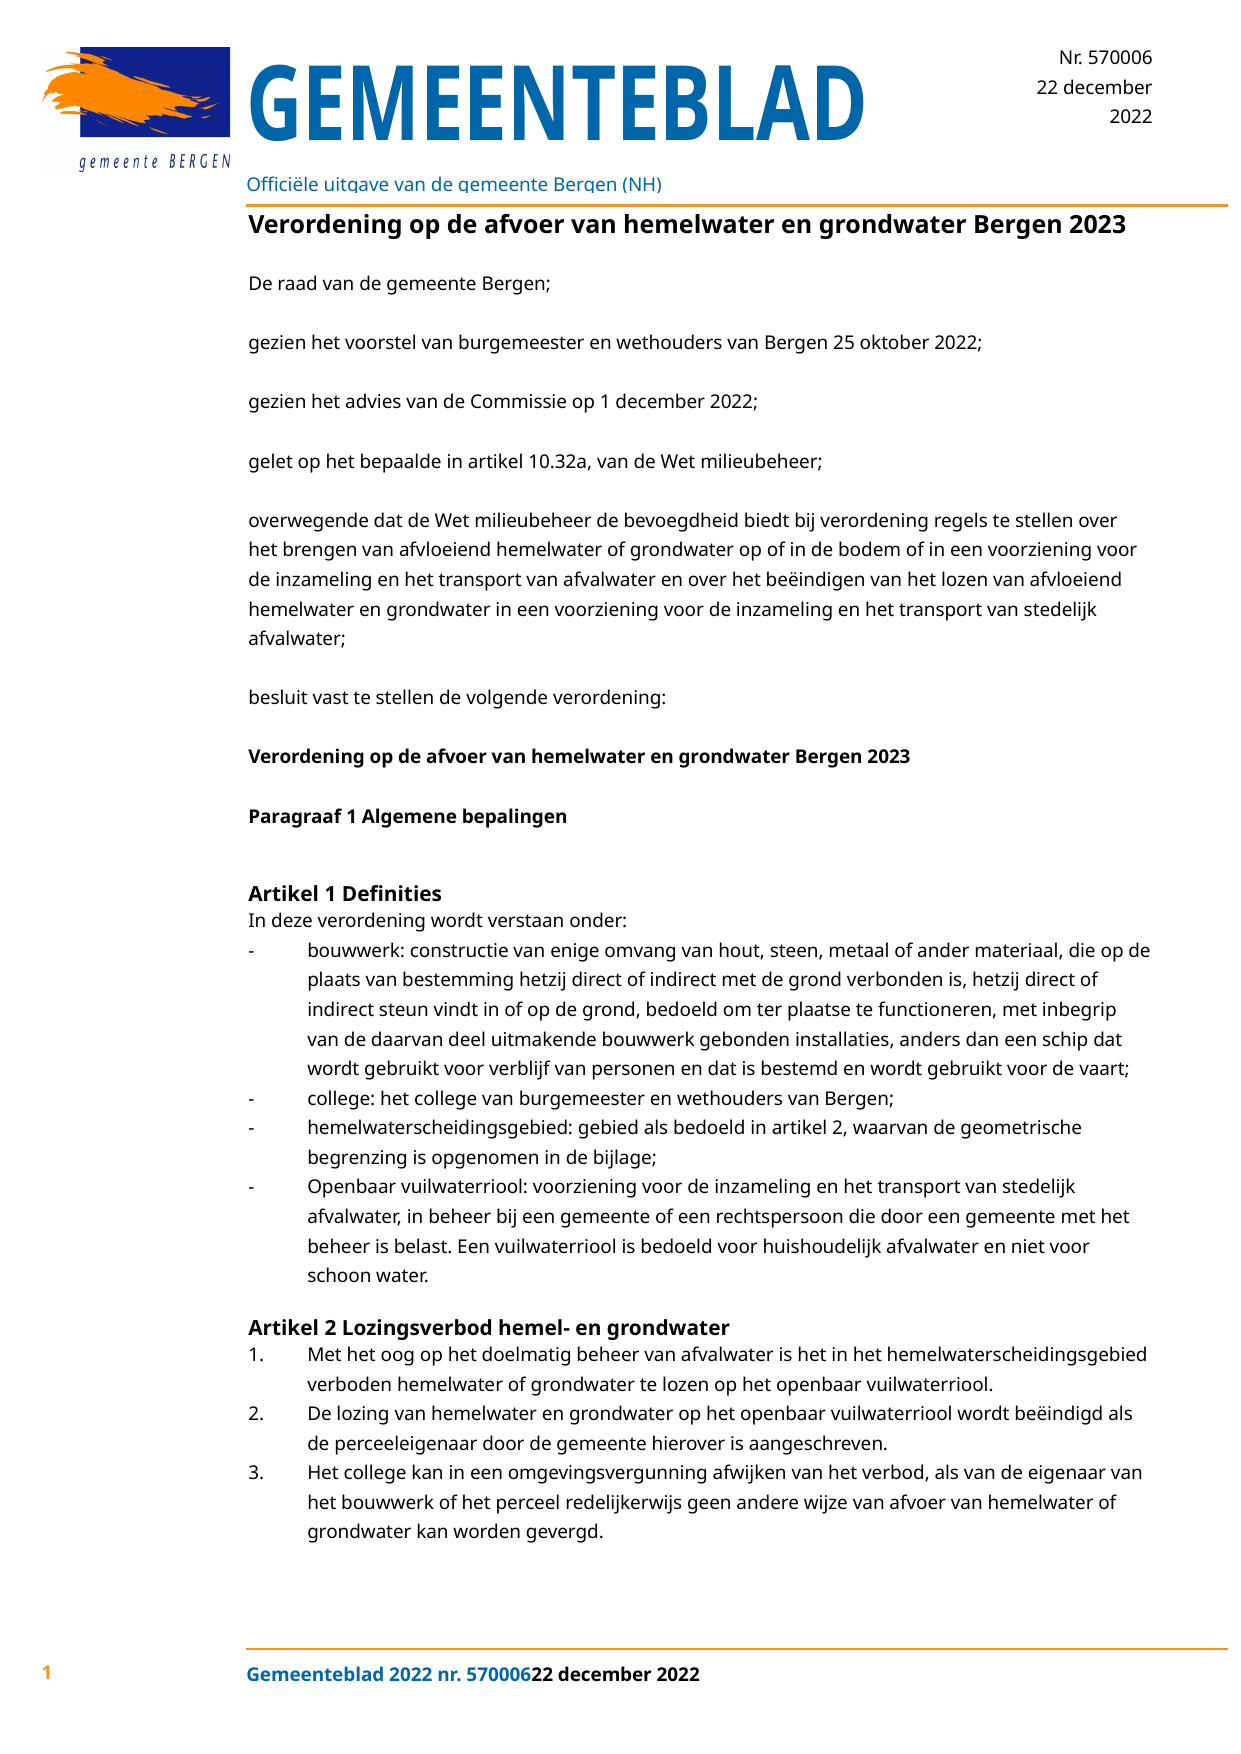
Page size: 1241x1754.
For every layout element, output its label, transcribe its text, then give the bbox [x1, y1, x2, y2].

text overwegende dat de Wet milieubeheer de bevoegdheid biedt bij verordening regels te stellen over het brengen van afvloeiend hemelwater of grondwater op of in de bodem of in een voorziening voor de inzameling en het transport van afvalwater en over het beëindigen van het lozen van afvloeiend hemelwater en grondwater in een voorziening voor de inzameling en het transport van stedelijk afvalwater; [248, 507, 1152, 651]
list Met het oog op het doelmatig beheer van afvalwater is het in het hemelwaterscheidingsgebied verboden hemelwater of grondwater te lozen op het openbaar vuilwaterriool. [248, 1341, 1152, 1397]
list Het college kan in een omgevingsvergunning afwijken van het verbod, als van de eigenaar van het bouwwerk of het perceel redelijkerwijs geen andere wijze van afvoer van hemelwater of grondwater kan worden gevergd. [248, 1459, 1152, 1544]
text Paragraaf 1 Algemene bepalingen [248, 803, 1152, 828]
text besluit vast te stellen de volgende verordening: [248, 684, 1152, 710]
list bouwwerk: constructie van enige omvang van hout, steen, metaal of ander materiaal, die op de plaats van bestemming hetzij direct of indirect met de grond verbonden is, hetzij direct of indirect steun vindt in of op de grond, bedoeld om ter plaatse te functioneren, met inbegrip van de daarvan deel uitmakende bouwwerk gebonden installaties, anders dan een schip dat wordt gebruikt voor verblijf van personen en dat is bestemd en wordt gebruikt voor de vaart; [248, 937, 1152, 1081]
text gelet op het bepaalde in artikel 10.32a, van de Wet milieubeheer; [248, 448, 1152, 473]
list Openbaar vuilwaterriool: voorziening voor de inzameling en het transport van stedelijk afvalwater, in beheer bij een gemeente of een rechtspersoon die door een gemeente met het beheer is belast. Een vuilwaterriool is bedoeld voor huishoudelijk afvalwater en niet voor schoon water. [248, 1174, 1152, 1288]
text Verordening op de afvoer van hemelwater en grondwater Bergen 2023 [248, 744, 1152, 769]
picture [41, 47, 231, 172]
text Verordening op de afvoer van hemelwater en grondwater Bergen 2023 [248, 207, 1152, 241]
text Artikel 1 Definities [248, 879, 1152, 907]
text gezien het voorstel van burgemeester en wethouders van Bergen 25 oktober 2022; [248, 329, 1152, 355]
text Artikel 2 Lozingsverbod hemel- en grondwater [248, 1313, 1152, 1341]
list college: het college van burgemeester en wethouders van Bergen; [248, 1085, 1152, 1111]
text De raad van de gemeente Bergen; [248, 270, 1152, 296]
text In deze verordening wordt verstaan onder: [248, 907, 1152, 933]
list hemelwaterscheidingsgebied: gebied als bedoeld in artikel 2, waarvan de geometrische begrenzing is opgenomen in de bijlage; [248, 1114, 1152, 1170]
text gezien het advies van de Commissie op 1 december 2022; [248, 389, 1152, 414]
list De lozing van hemelwater en grondwater op het openbaar vuilwaterriool wordt beëindigd als de perceeleigenaar door de gemeente hierover is aangeschreven. [248, 1400, 1152, 1456]
